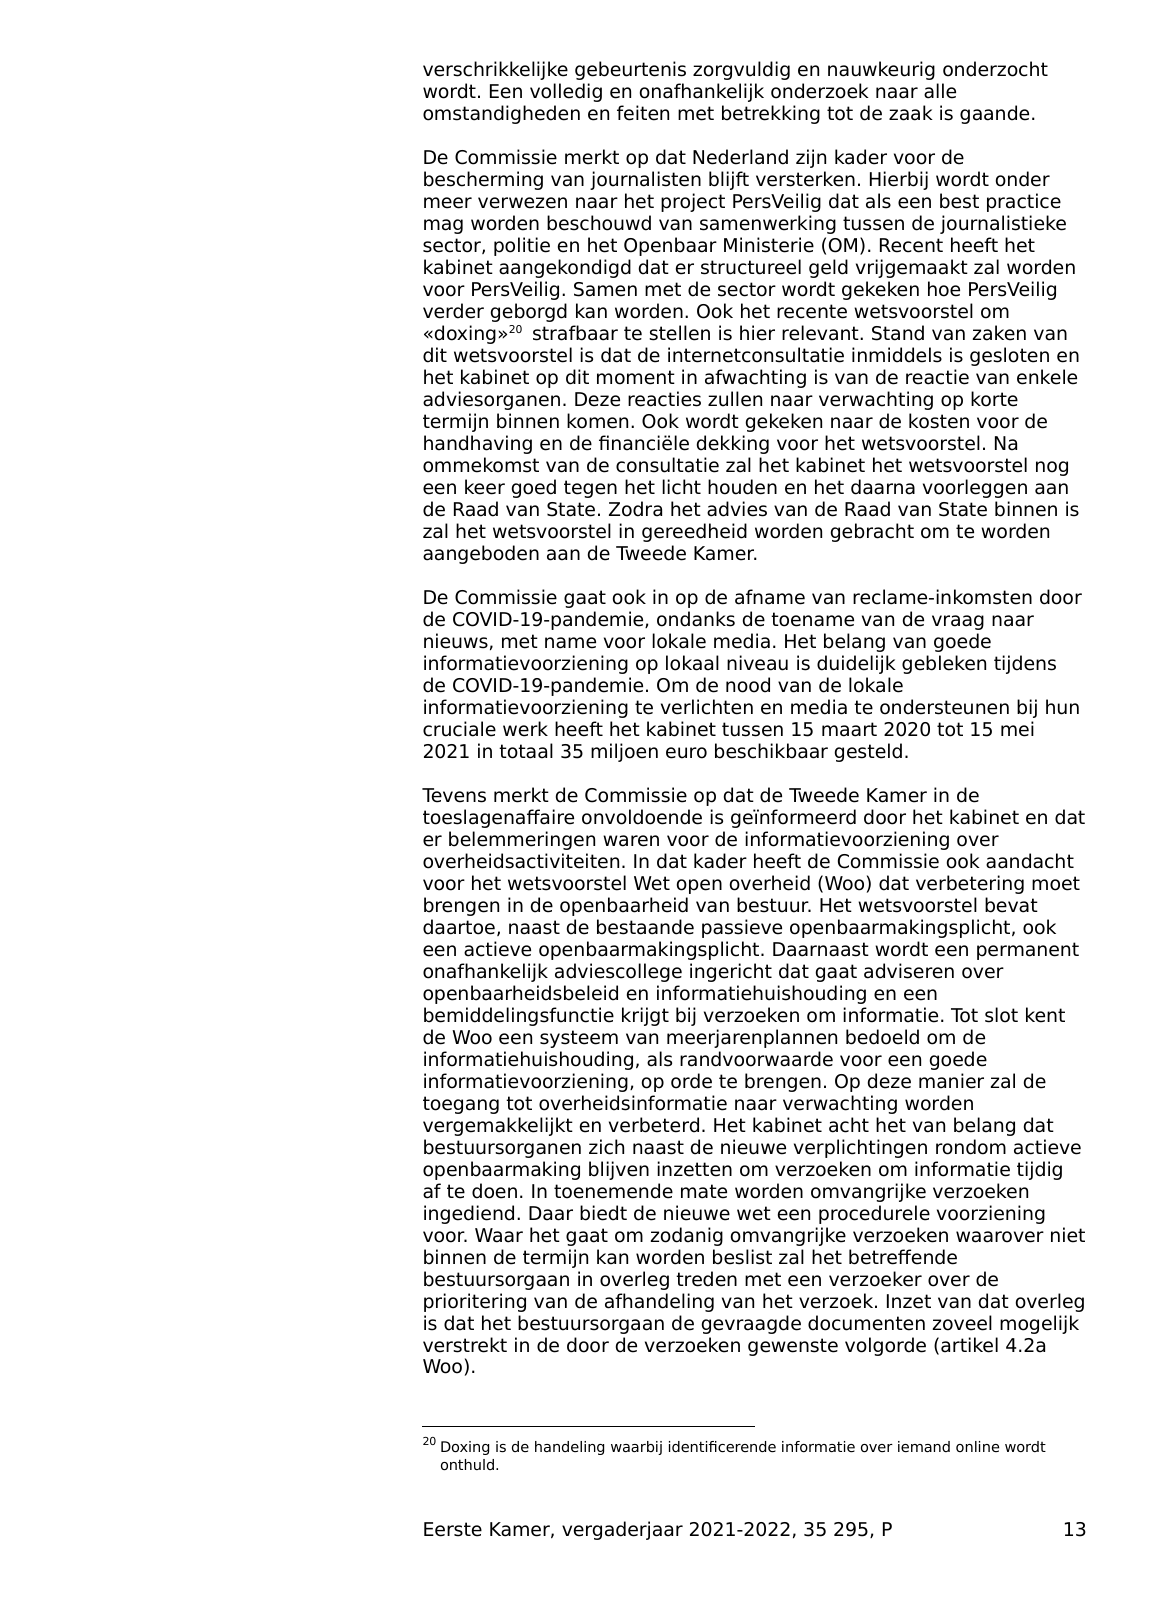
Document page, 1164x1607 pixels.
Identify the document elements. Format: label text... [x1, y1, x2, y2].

text De Commissie merkt op dat Nederland zijn kader voor de bescherming van journalisten blijft versterken. Hierbij wordt onder meer verwezen naar het project PersVeilig dat als een best practice mag worden beschouwd van samenwerking tussen de journalistieke sector, politie en het Openbaar Ministerie (OM). Recent heeft het kabinet aangekondigd dat er structureel geld vrijgemaakt zal worden voor PersVeilig. Samen met de sector wordt gekeken hoe PersVeilig verder geborgd kan worden. Ook het recente wetsvoorstel om «doxing» strafbaar te stellen is hier relevant. Stand van zaken van dit wetsvoorstel is dat de internetconsultatie inmiddels is gesloten en het kabinet op dit moment in afwachting is van de reactie van enkele adviesorganen. Deze reacties zullen naar verwachting op korte termijn binnen komen. Ook wordt gekeken naar de kosten voor de handhaving en de financiële dekking voor het wetsvoorstel. Na ommekomst van de consultatie zal het kabinet het wetsvoorstel nog een keer goed tegen het licht houden en het daarna voorleggen aan de Raad van State. Zodra het advies van de Raad van State binnen is zal het wetsvoorstel in gereedheid worden gebracht om te worden aangeboden aan de Tweede Kamer. [422, 147, 1087, 565]
text Tevens merkt de Commissie op dat de Tweede Kamer in de toeslagenaffaire onvoldoende is geïnformeerd door het kabinet en dat er belemmeringen waren voor de informatievoorziening over overheidsactiviteiten. In dat kader heeft de Commissie ook aandacht voor het wetsvoorstel Wet open overheid (Woo) dat verbetering moet brengen in de openbaarheid van bestuur. Het wetsvoorstel bevat daartoe, naast de bestaande passieve openbaarmakingsplicht, ook een actieve openbaarmakingsplicht. Daarnaast wordt een permanent onafhankelijk adviescollege ingericht dat gaat adviseren over openbaarheidsbeleid en informatiehuishouding en een bemiddelingsfunctie krijgt bij verzoeken om informatie. Tot slot kent de Woo een systeem van meerjarenplannen bedoeld om de informatiehuishouding, als randvoorwaarde voor een goede informatievoorziening, op orde te brengen. Op deze manier zal de toegang tot overheidsinformatie naar verwachting worden vergemakkelijkt en verbeterd. Het kabinet acht het van belang dat bestuursorganen zich naast de nieuwe verplichtingen rondom actieve openbaarmaking blijven inzetten om verzoeken om informatie tijdig af te doen. In toenemende mate worden omvangrijke verzoeken ingediend. Daar biedt de nieuwe wet een procedurele voorziening voor. Waar het gaat om zodanig omvangrijke verzoeken waarover niet binnen de termijn kan worden beslist zal het betreffende bestuursorgaan in overleg treden met een verzoeker over de prioritering van de afhandeling van het verzoek. Inzet van dat overleg is dat het bestuursorgaan de gevraagde documenten zoveel mogelijk verstrekt in de door de verzoeken gewenste volgorde (artikel 4.2a Woo). [422, 785, 1087, 1378]
text De Commissie gaat ook in op de afname van reclame-inkomsten door de COVID-19-pandemie, ondanks de toename van de vraag naar nieuws, met name voor lokale media. Het belang van goede informatievoorziening op lokaal niveau is duidelijk gebleken tijdens de COVID-19-pandemie. Om de nood van de lokale informatievoorziening te verlichten en media te ondersteunen bij hun cruciale werk heeft het kabinet tussen 15 maart 2020 tot 15 mei 2021 in totaal 35 miljoen euro beschikbaar gesteld. [422, 587, 1087, 763]
text verschrikkelijke gebeurtenis zorgvuldig en nauwkeurig onderzocht wordt. Een volledig en onafhankelijk onderzoek naar alle omstandigheden en feiten met betrekking tot de zaak is gaande. [422, 59, 1087, 125]
text Doxing is de handeling waarbij identificerende informatie over iemand online wordt onthuld. [422, 1435, 1087, 1474]
